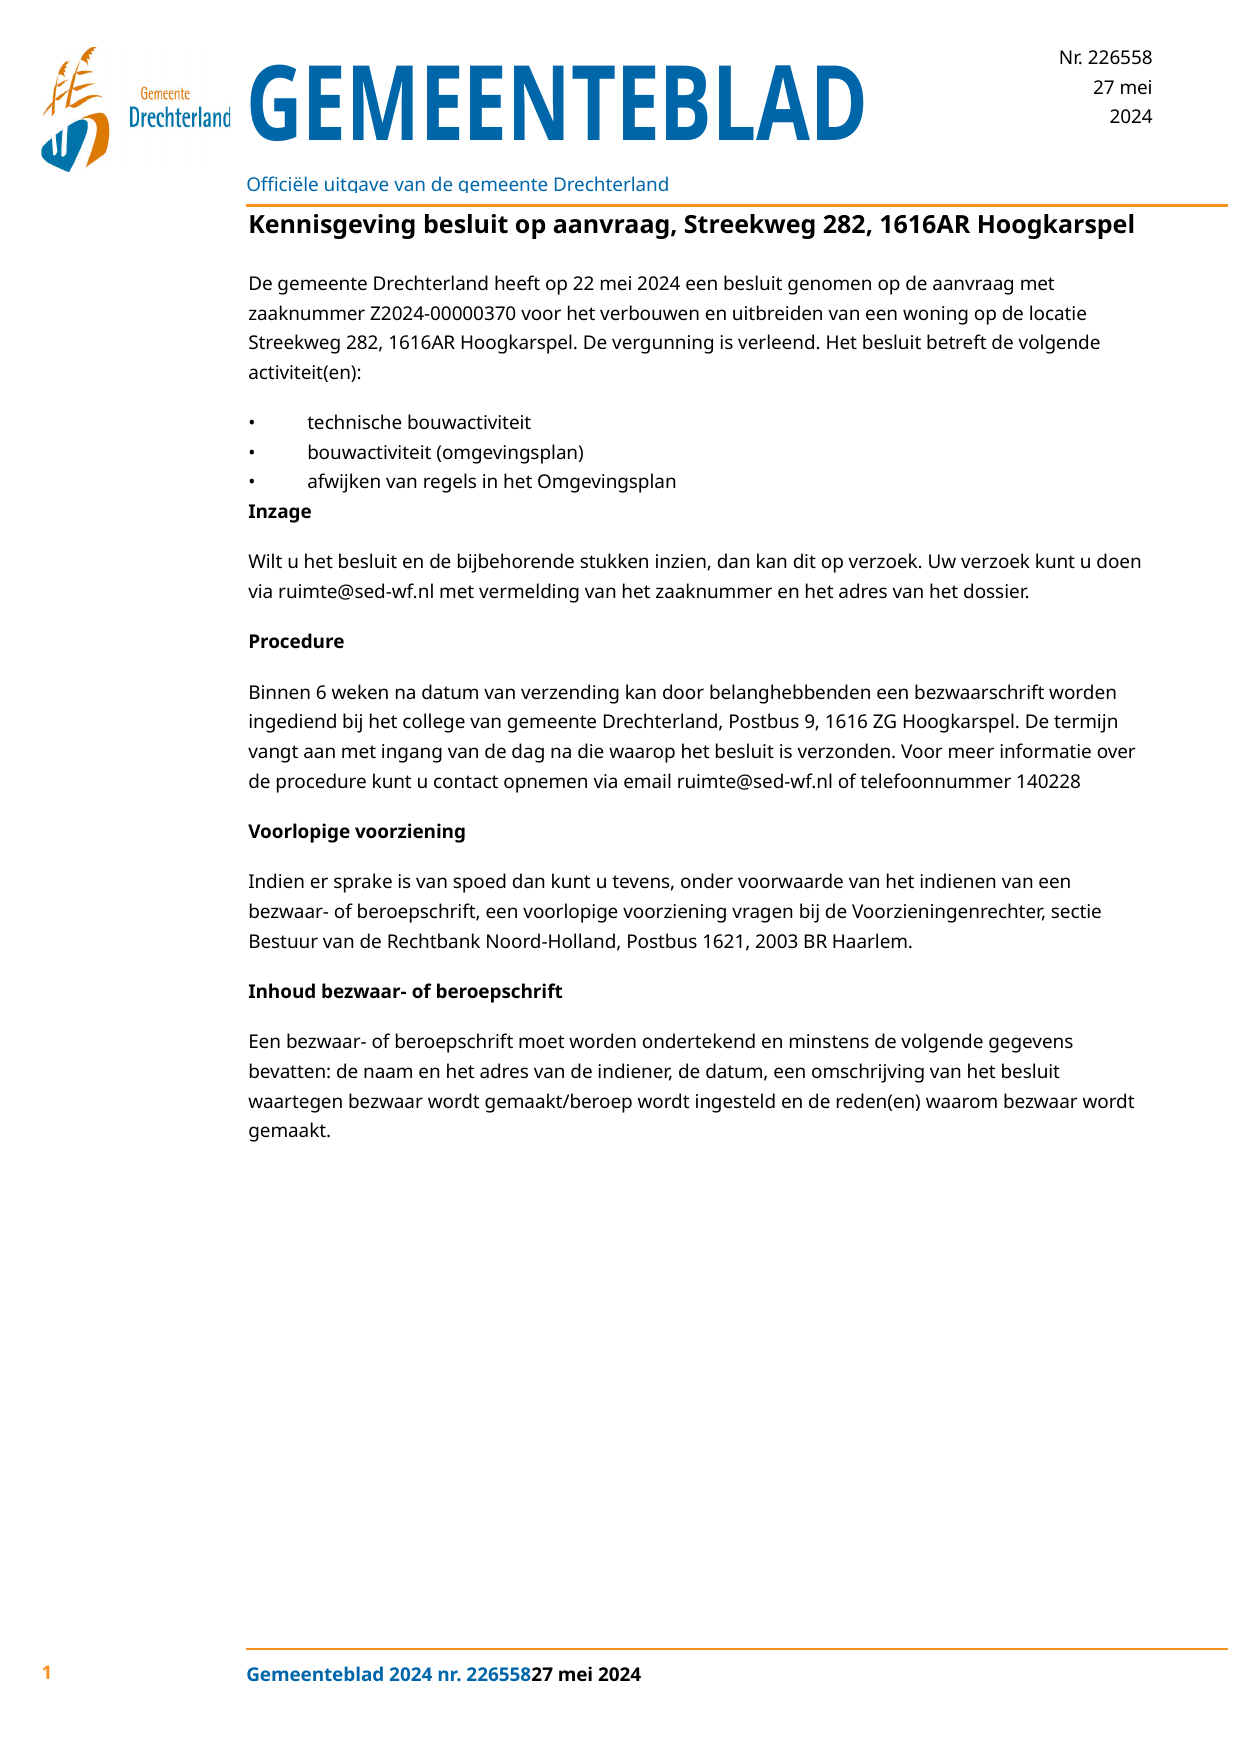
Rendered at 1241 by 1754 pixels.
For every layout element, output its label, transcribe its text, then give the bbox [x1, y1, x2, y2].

list afwijken van regels in het Omgevingsplan [248, 469, 1152, 494]
picture [41, 158, 64, 172]
text Wilt u het besluit en de bijbehorende stukken inzien, dan kan dit op verzoek. Uw verzoek kunt u doen via ruimte@sed-wf.nl met vermelding van het zaaknummer en het adres van het dossier. [248, 549, 1152, 604]
text Voorlopige voorziening [248, 818, 1152, 844]
list bouwactiviteit (omgevingsplan) [248, 439, 1152, 465]
text Procedure [248, 629, 1152, 654]
list technische bouwactiviteit [248, 409, 1152, 435]
text Indien er sprake is van spoed dan kunt u tevens, onder voorwaarde van het indienen van een bezwaar- of beroepschrift, een voorlopige voorziening vragen bij de Voorzieningenrechter, sectie Bestuur van de Rechtbank Noord-Holland, Postbus 1621, 2003 BR Haarlem. [248, 869, 1152, 953]
text Kennisgeving besluit op aanvraag, Streekweg 282, 1616AR Hoogkarspel [248, 207, 1152, 241]
text De gemeente Drechterland heeft op 22 mei 2024 een besluit genomen op de aanvraag met zaaknummer Z2024-00000370 voor het verbouwen en uitbreiden van een woning op de locatie Streekweg 282, 1616AR Hoogkarspel. De vergunning is verleend. Het besluit betreft de volgende activiteit(en): [248, 270, 1152, 385]
picture [41, 47, 231, 172]
text Een bezwaar- of beroepschrift moet worden ondertekend en minstens de volgende gegevens bevatten: de naam en het adres van de indiener, de datum, een omschrijving van het besluit waartegen bezwaar wordt gemaakt/beroep wordt ingesteld en de reden(en) waarom bezwaar wordt gemaakt. [248, 1029, 1152, 1143]
text Inhoud bezwaar- of beroepschrift [248, 978, 1152, 1004]
picture [226, 115, 231, 124]
text Inzage [248, 498, 1152, 524]
text Binnen 6 weken na datum van verzending kan door belanghebbenden een bezwaarschrift worden ingediend bij het college van gemeente Drechterland, Postbus 9, 1616 ZG Hoogkarspel. De termijn vangt aan met ingang van de dag na die waarop het besluit is verzonden. Voor meer informatie over de procedure kunt u contact opnemen via email ruimte@sed-wf.nl of telefoonnummer 140228 [248, 679, 1152, 793]
